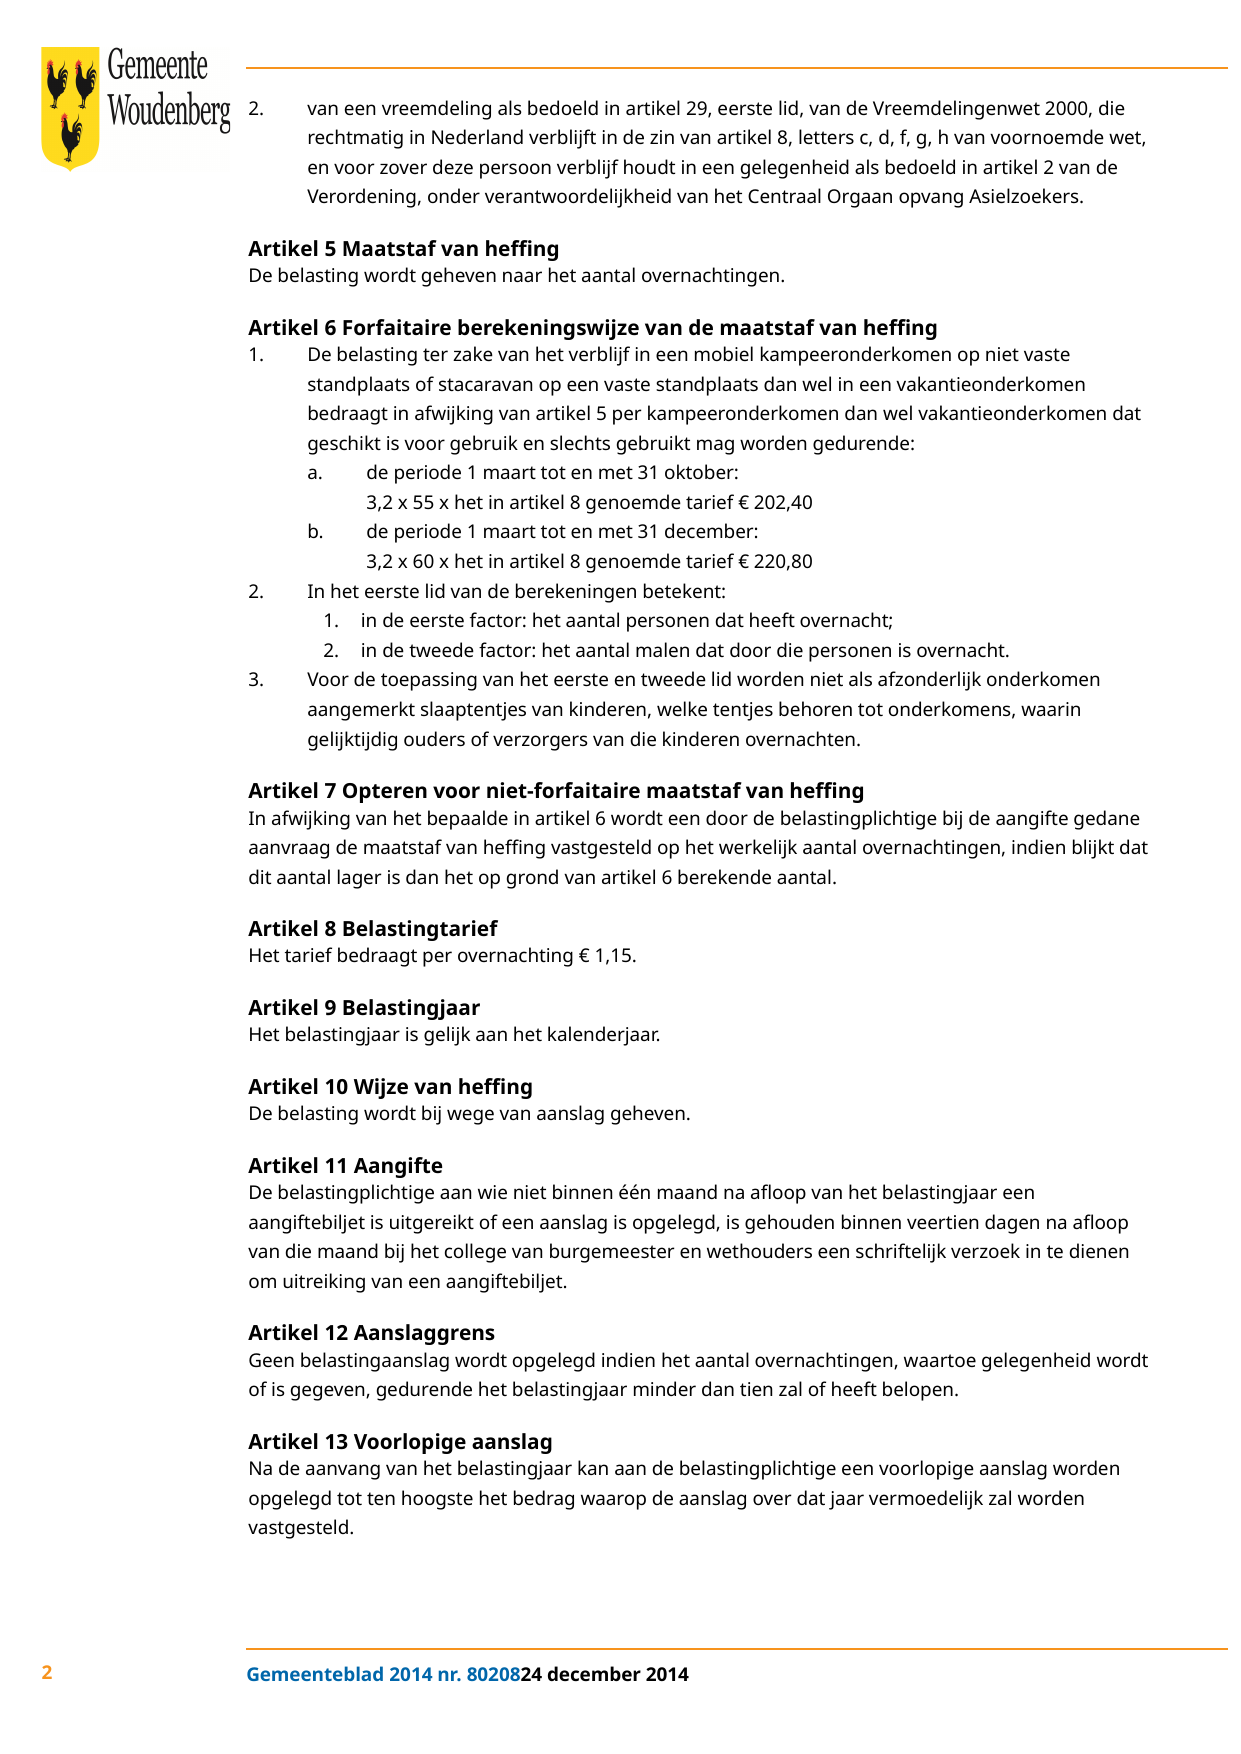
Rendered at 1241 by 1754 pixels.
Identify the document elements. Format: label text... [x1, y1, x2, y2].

list Voor de toepassing van het eerste en tweede lid worden niet als afzonderlijk onderkomen aangemerkt slaaptentjes van kinderen, welke tentjes behoren tot onderkomens, waarin gelijktijdig ouders of verzorgers van die kinderen overnachten. [248, 667, 1152, 752]
text Artikel 5 Maatstaf van heffing [248, 234, 1152, 262]
text In afwijking van het bepaalde in artikel 6 wordt een door de belastingplichtige bij de aangifte gedane aanvraag de maatstaf van heffing vastgesteld op het werkelijk aantal overnachtingen, indien blijkt dat dit aantal lager is dan het op grond van artikel 6 berekende aantal. [248, 805, 1152, 889]
text Geen belastingaanslag wordt opgelegd indien het aantal overnachtingen, waartoe gelegenheid wordt of is gegeven, gedurende het belastingjaar minder dan tien zal of heeft belopen. [248, 1347, 1152, 1402]
picture [41, 47, 231, 172]
list van een vreemdeling als bedoeld in artikel 29, eerste lid, van de Vreemdelingenwet 2000, die rechtmatig in Nederland verblijft in de zin van artikel 8, letters c, d, f, g, h van voornoemde wet, en voor zover deze persoon verblijf houdt in een gelegenheid als bedoeld in artikel 2 van de Verordening, onder verantwoordelijkheid van het Centraal Orgaan opvang Asielzoekers. [248, 95, 1152, 209]
list in de eerste factor: het aantal personen dat heeft overnacht; [323, 607, 1152, 633]
list De belasting ter zake van het verblijf in een mobiel kampeeronderkomen op niet vaste standplaats of stacaravan op een vaste standplaats dan wel in een vakantieonderkomen bedraagt in afwijking van artikel 5 per kampeeronderkomen dan wel vakantieonderkomen dat geschikt is voor gebruik en slechts gebruikt mag worden gedurende: [248, 341, 1152, 456]
text De belasting wordt bij wege van aanslag geheven. [248, 1100, 1152, 1126]
text Artikel 7 Opteren voor niet-forfaitaire maatstaf van heffing [248, 776, 1152, 805]
list 3,2 x 55 x het in artikel 8 genoemde tarief € 202,40 [307, 489, 1152, 515]
text De belastingplichtige aan wie niet binnen één maand na afloop van het belastingjaar een aangiftebiljet is uitgereikt of een aanslag is opgelegd, is gehouden binnen veertien dagen na afloop van die maand bij het college van burgemeester en wethouders een schriftelijk verzoek in te dienen om uitreiking van een aangiftebiljet. [248, 1179, 1152, 1294]
text Artikel 9 Belastingjaar [248, 993, 1152, 1022]
list In het eerste lid van de berekeningen betekent: [248, 578, 1152, 604]
text Artikel 10 Wijze van heffing [248, 1072, 1152, 1100]
list de periode 1 maart tot en met 31 december: [307, 519, 1152, 544]
text Het belastingjaar is gelijk aan het kalenderjaar. [248, 1022, 1152, 1047]
text Artikel 13 Voorlopige aanslag [248, 1427, 1152, 1455]
text Artikel 12 Aanslaggrens [248, 1318, 1152, 1347]
text Na de aanvang van het belastingjaar kan aan de belastingplichtige een voorlopige aanslag worden opgelegd tot ten hoogste het bedrag waarop de aanslag over dat jaar vermoedelijk zal worden vastgesteld. [248, 1455, 1152, 1540]
text Artikel 8 Belastingtarief [248, 914, 1152, 943]
list de periode 1 maart tot en met 31 oktober: [307, 459, 1152, 485]
text Het tarief bedraagt per overnachting € 1,15. [248, 943, 1152, 968]
text Artikel 6 Forfaitaire berekeningswijze van de maatstaf van heffing [248, 313, 1152, 341]
list 3,2 x 60 x het in artikel 8 genoemde tarief € 220,80 [307, 548, 1152, 574]
list in de tweede factor: het aantal malen dat door die personen is overnacht. [323, 637, 1152, 663]
text De belasting wordt geheven naar het aantal overnachtingen. [248, 262, 1152, 288]
text Artikel 11 Aangifte [248, 1151, 1152, 1179]
